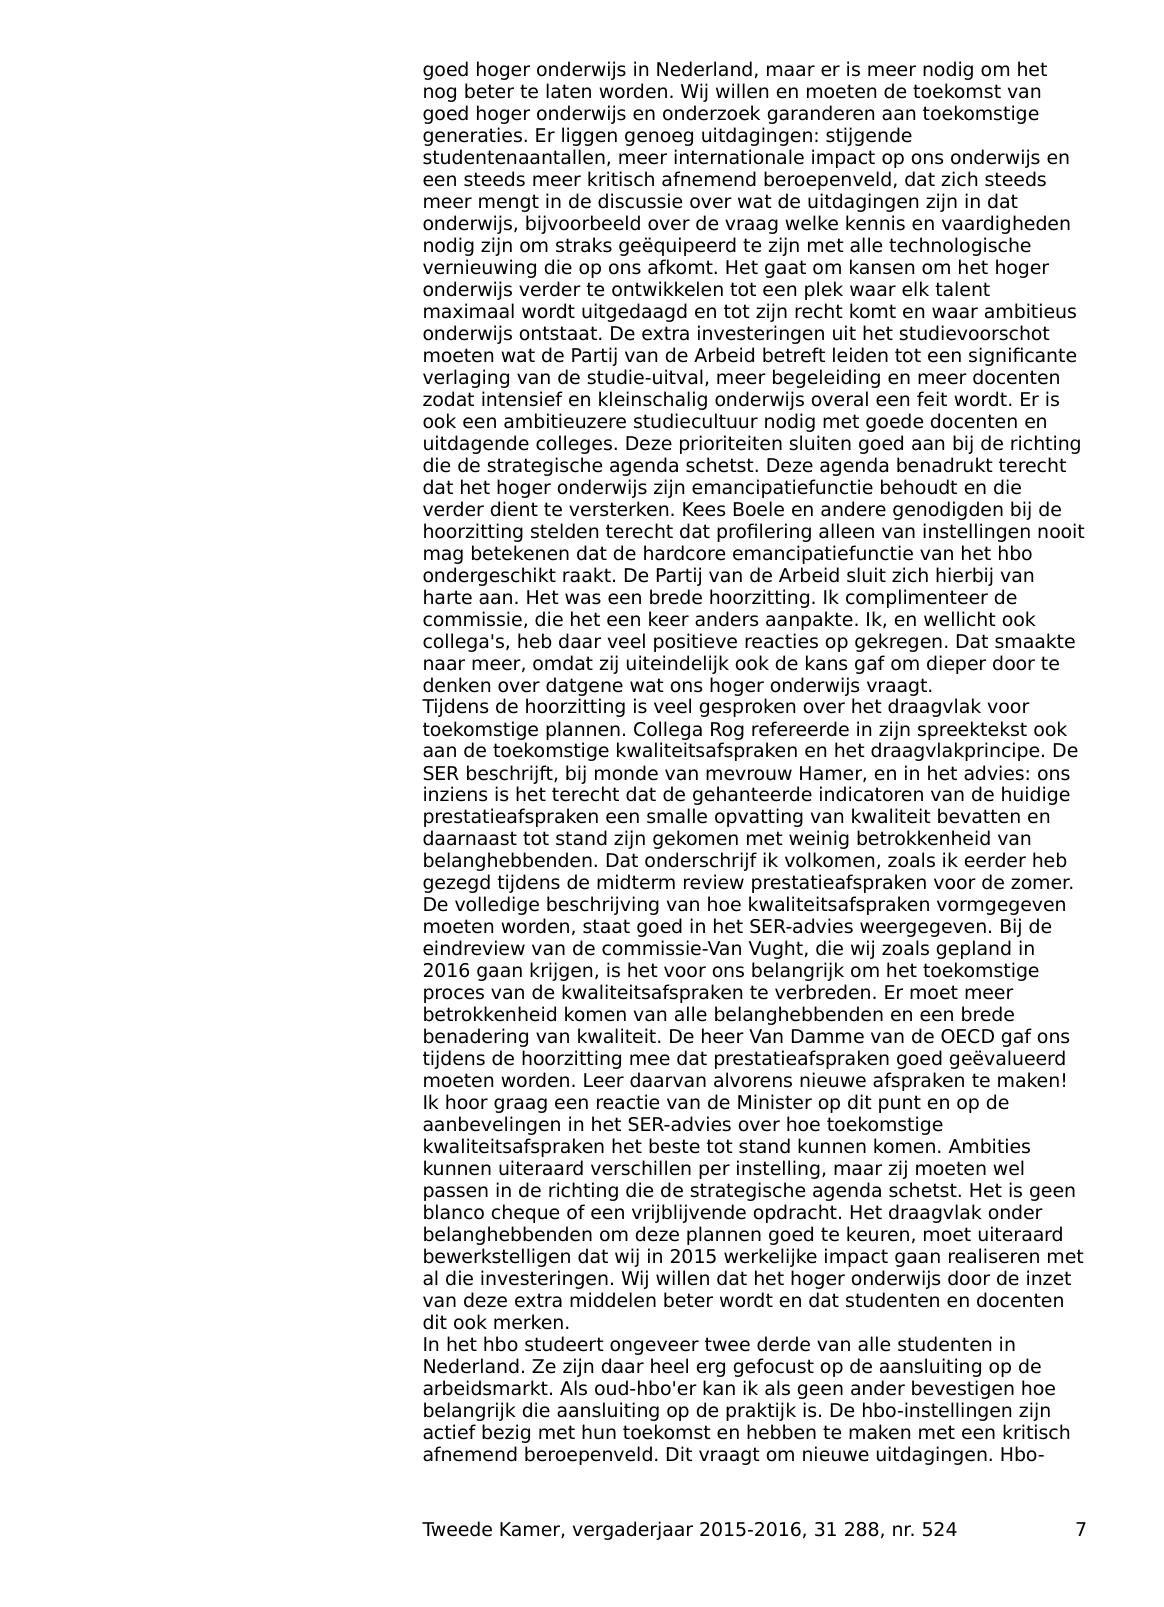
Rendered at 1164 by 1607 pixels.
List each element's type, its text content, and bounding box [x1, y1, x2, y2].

text In het hbo studeert ongeveer twee derde van alle studenten in Nederland. Ze zijn daar heel erg gefocust op de aansluiting op de arbeidsmarkt. Als oud-hbo'er kan ik als geen ander bevestigen hoe belangrijk die aansluiting op de praktijk is. De hbo-instellingen zijn actief bezig met hun toekomst en hebben te maken met een kritisch afnemend beroepenveld. Dit vraagt om nieuwe uitdagingen. Hbo- [422, 1334, 1087, 1466]
text goed hoger onderwijs in Nederland, maar er is meer nodig om het nog beter te laten worden. Wij willen en moeten de toekomst van goed hoger onderwijs en onderzoek garanderen aan toekomstige generaties. Er liggen genoeg uitdagingen: stijgende studentenaantallen, meer internationale impact op ons onderwijs en een steeds meer kritisch afnemend beroepenveld, dat zich steeds meer mengt in de discussie over wat de uitdagingen zijn in dat onderwijs, bijvoorbeeld over de vraag welke kennis en vaardigheden nodig zijn om straks geëquipeerd te zijn met alle technologische vernieuwing die op ons afkomt. Het gaat om kansen om het hoger onderwijs verder te ontwikkelen tot een plek waar elk talent maximaal wordt uitgedaagd en tot zijn recht komt en waar ambitieus onderwijs ontstaat. De extra investeringen uit het studievoorschot moeten wat de Partij van de Arbeid betreft leiden tot een significante verlaging van de studie-uitval, meer begeleiding en meer docenten zodat intensief en kleinschalig onderwijs overal een feit wordt. Er is ook een ambitieuzere studiecultuur nodig met goede docenten en uitdagende colleges. Deze prioriteiten sluiten goed aan bij de richting die de strategische agenda schetst. Deze agenda benadrukt terecht dat het hoger onderwijs zijn emancipatiefunctie behoudt en die verder dient te versterken. Kees Boele en andere genodigden bij de hoorzitting stelden terecht dat profilering alleen van instellingen nooit mag betekenen dat de hardcore emancipatiefunctie van het hbo ondergeschikt raakt. De Partij van de Arbeid sluit zich hierbij van harte aan. Het was een brede hoorzitting. Ik complimenteer de commissie, die het een keer anders aanpakte. Ik, en wellicht ook collega's, heb daar veel positieve reacties op gekregen. Dat smaakte naar meer, omdat zij uiteindelijk ook de kans gaf om dieper door te denken over datgene wat ons hoger onderwijs vraagt. [422, 59, 1087, 696]
text Tijdens de hoorzitting is veel gesproken over het draagvlak voor toekomstige plannen. Collega Rog refereerde in zijn spreektekst ook aan de toekomstige kwaliteitsafspraken en het draagvlakprincipe. De SER beschrijft, bij monde van mevrouw Hamer, en in het advies: ons inziens is het terecht dat de gehanteerde indicatoren van de huidige prestatieafspraken een smalle opvatting van kwaliteit bevatten en daarnaast tot stand zijn gekomen met weinig betrokkenheid van belanghebbenden. Dat onderschrijf ik volkomen, zoals ik eerder heb gezegd tijdens de midterm review prestatieafspraken voor de zomer. De volledige beschrijving van hoe kwaliteitsafspraken vormgegeven moeten worden, staat goed in het SER-advies weergegeven. Bij de eindreview van de commissie-Van Vught, die wij zoals gepland in 2016 gaan krijgen, is het voor ons belangrijk om het toekomstige proces van de kwaliteitsafspraken te verbreden. Er moet meer betrokkenheid komen van alle belanghebbenden en een brede benadering van kwaliteit. De heer Van Damme van de OECD gaf ons tijdens de hoorzitting mee dat prestatieafspraken goed geëvalueerd moeten worden. Leer daarvan alvorens nieuwe afspraken te maken! Ik hoor graag een reactie van de Minister op dit punt en op de aanbevelingen in het SER-advies over hoe toekomstige kwaliteitsafspraken het beste tot stand kunnen komen. Ambities kunnen uiteraard verschillen per instelling, maar zij moeten wel passen in de richting die de strategische agenda schetst. Het is geen blanco cheque of een vrijblijvende opdracht. Het draagvlak onder belanghebbenden om deze plannen goed te keuren, moet uiteraard bewerkstelligen dat wij in 2015 werkelijke impact gaan realiseren met al die investeringen. Wij willen dat het hoger onderwijs door de inzet van deze extra middelen beter wordt en dat studenten en docenten dit ook merken. [422, 696, 1087, 1334]
